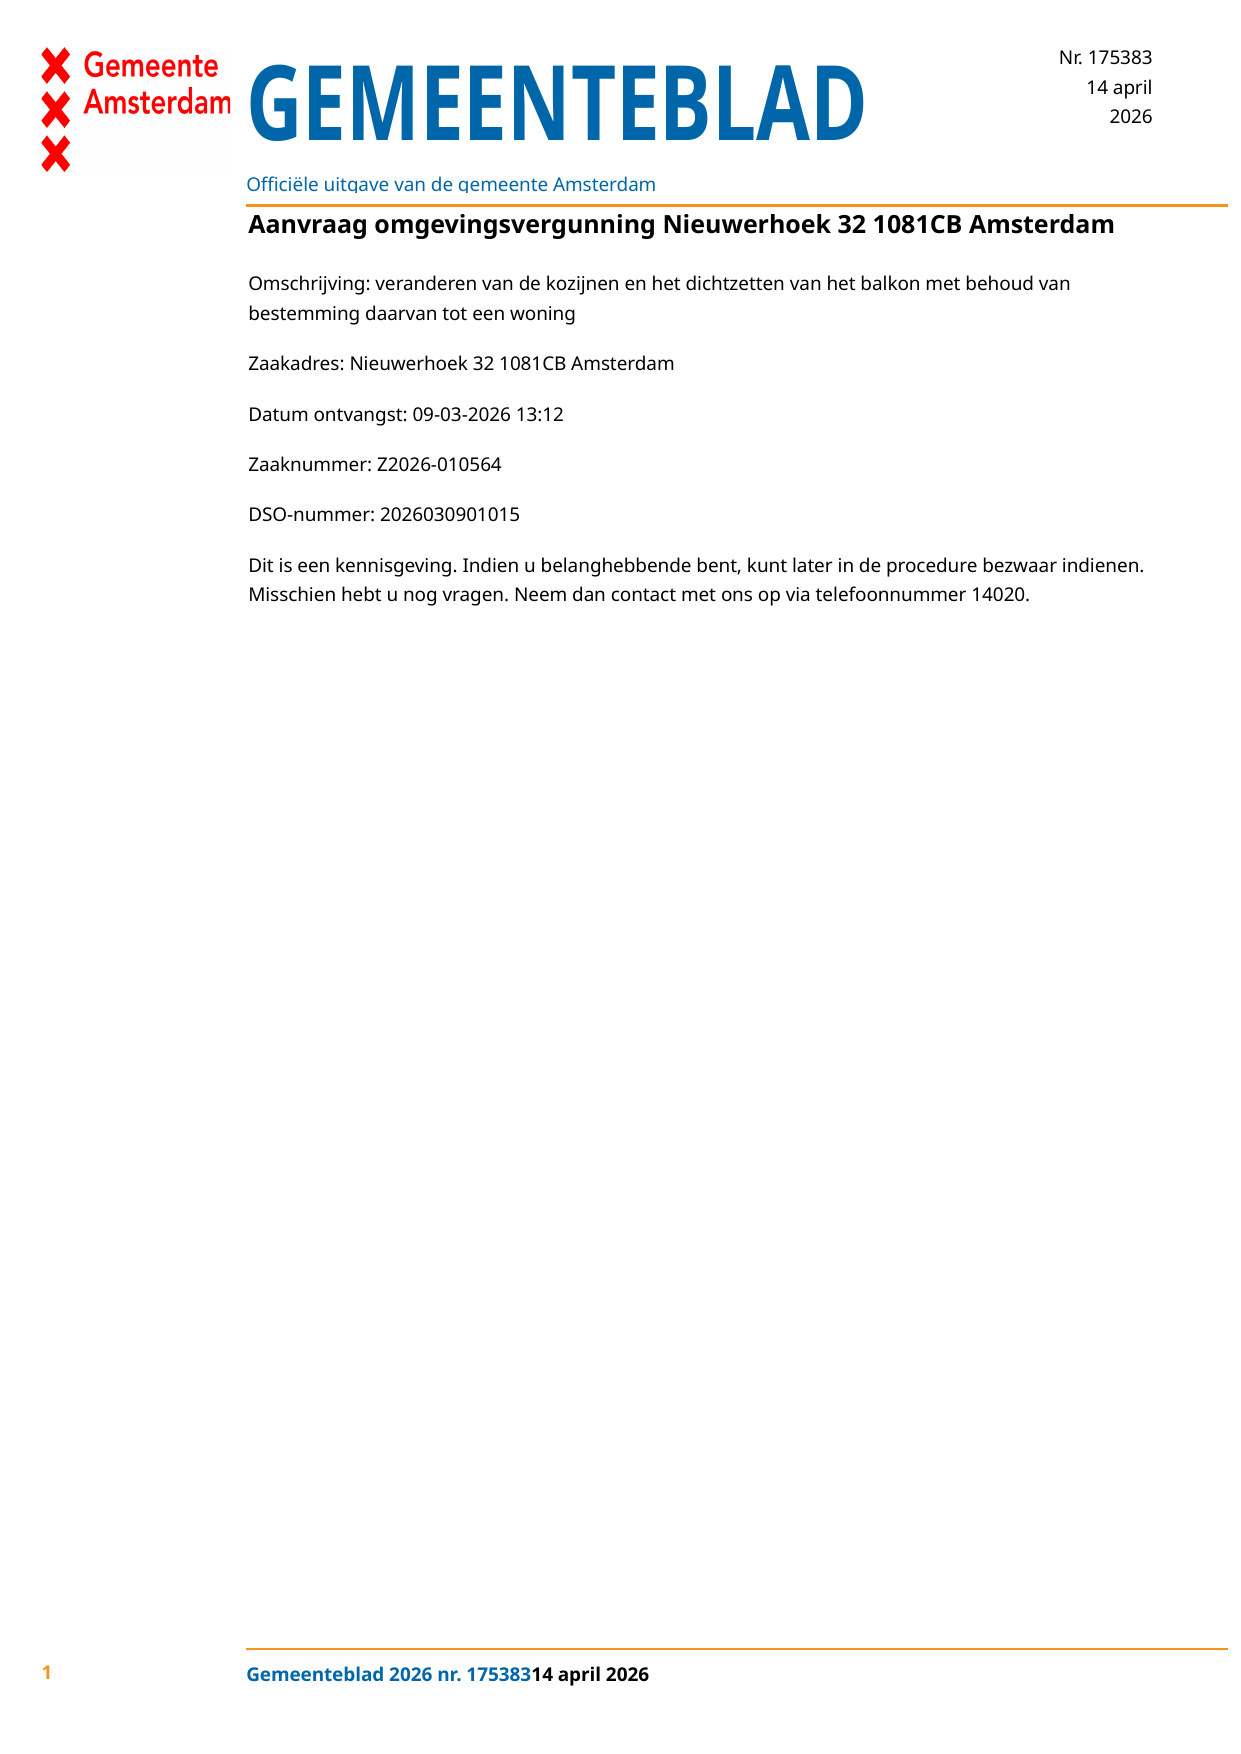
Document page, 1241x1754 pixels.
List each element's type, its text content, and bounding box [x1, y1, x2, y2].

text Omschrijving: veranderen van de kozijnen en het dichtzetten van het balkon met behoud van bestemming daarvan tot een woning [248, 270, 1152, 326]
text Zaaknummer: Z2026-010564 [248, 451, 1152, 477]
picture [41, 47, 231, 172]
text Aanvraag omgevingsvergunning Nieuwerhoek 32 1081CB Amsterdam [248, 207, 1152, 241]
text DSO-nummer: 2026030901015 [248, 502, 1152, 527]
text Datum ontvangst: 09-03-2026 13:12 [248, 401, 1152, 426]
text Dit is een kennisgeving. Indien u belanghebbende bent, kunt later in de procedure bezwaar indienen. Misschien hebt u nog vragen. Neem dan contact met ons op via telefoonnummer 14020. [248, 552, 1152, 607]
text Zaakadres: Nieuwerhoek 32 1081CB Amsterdam [248, 350, 1152, 376]
